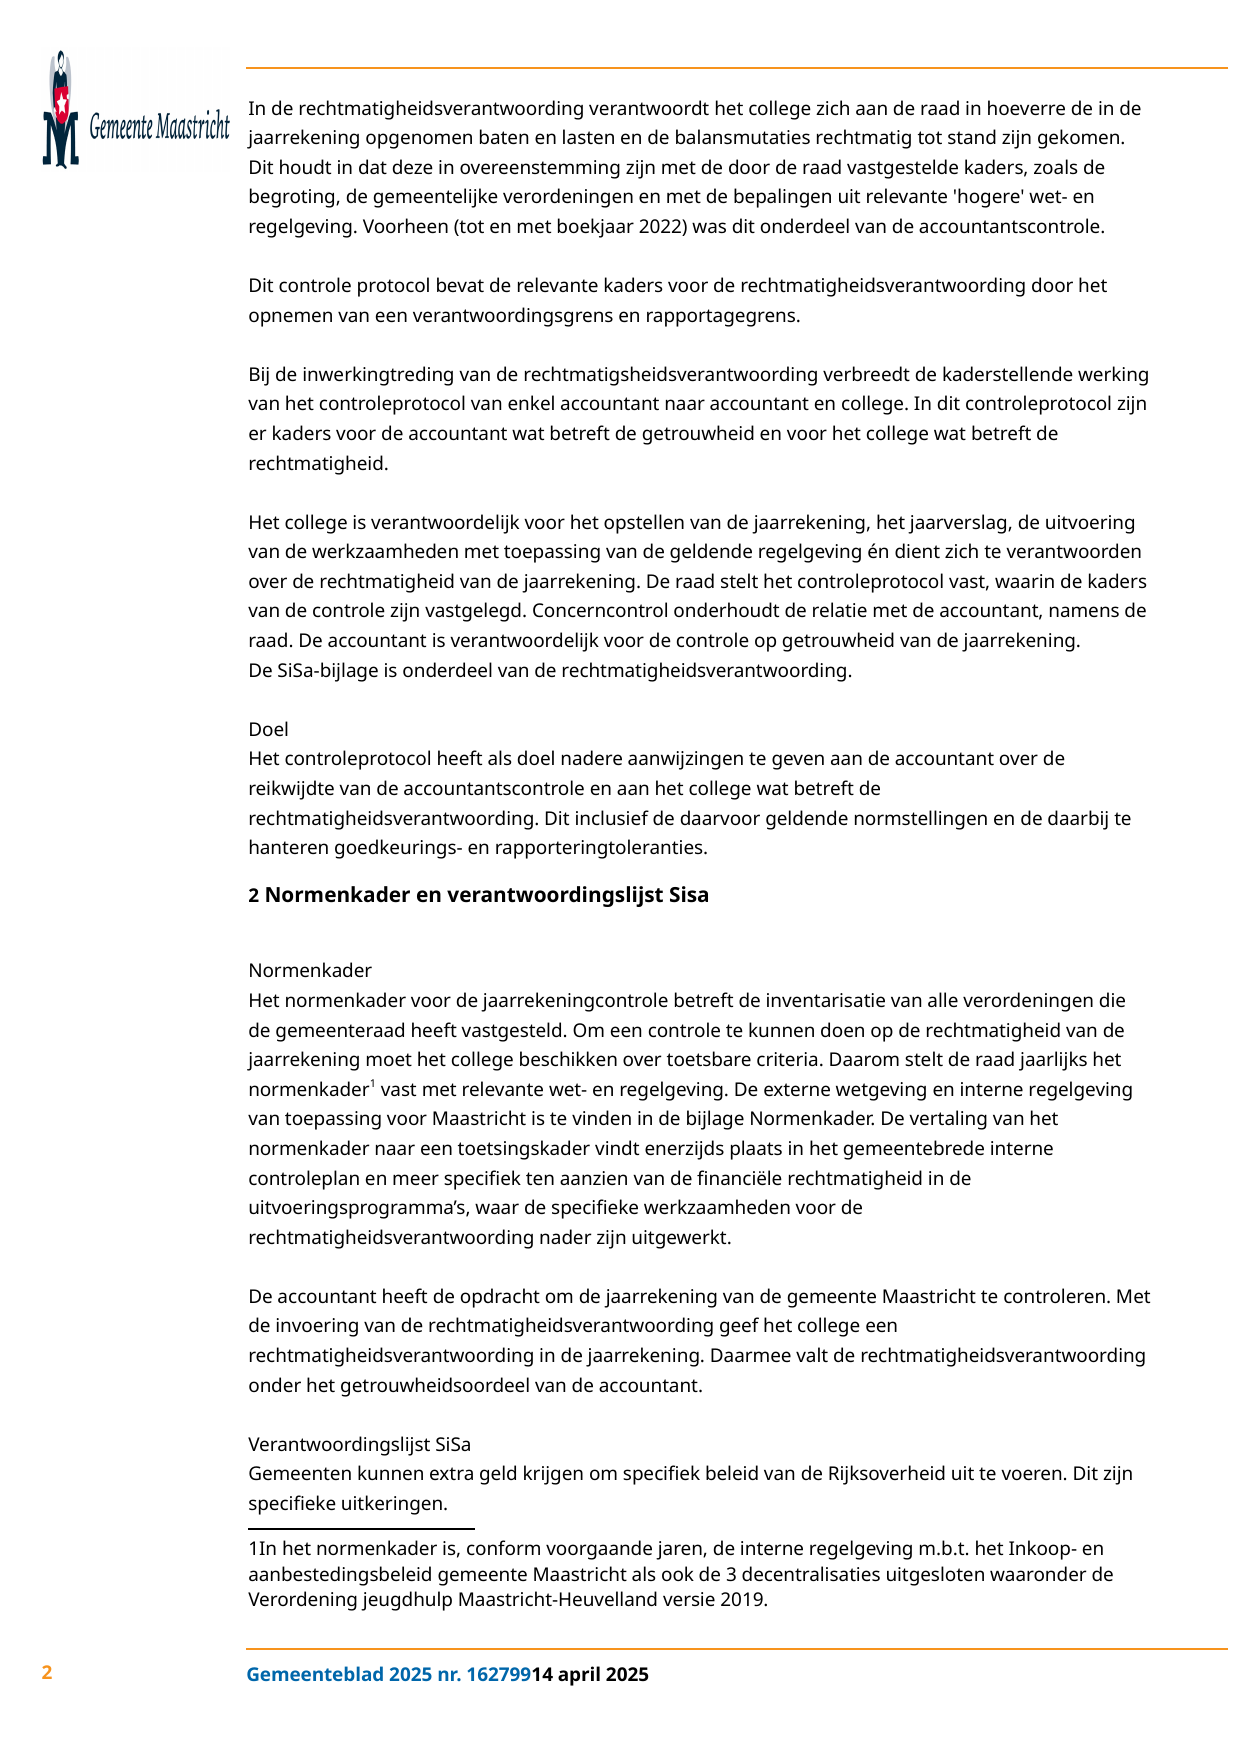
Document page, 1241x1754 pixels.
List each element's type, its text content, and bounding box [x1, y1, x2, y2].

text Het normenkader voor de jaarrekeningcontrole betreft de inventarisatie van alle verordeningen die de gemeenteraad heeft vastgesteld. Om een controle te kunnen doen op de rechtmatigheid van de jaarrekening moet het college beschikken over toetsbare criteria. Daarom stelt de raad jaarlijks het normenkader vast met relevante wet- en regelgeving. De externe wetgeving en interne regelgeving van toepassing voor Maastricht is te vinden in de bijlage Normenkader. De vertaling van het normenkader naar een toetsingskader vindt enerzijds plaats in het gemeentebrede interne controleplan en meer specifiek ten aanzien van de financiële rechtmatigheid in de uitvoeringsprogramma’s, waar de specifieke werkzaamheden voor de rechtmatigheidsverantwoording nader zijn uitgewerkt. [248, 987, 1152, 1250]
text Normenkader [248, 958, 1152, 983]
text In het normenkader is, conform voorgaande jaren, de interne regelgeving m.b.t. het Inkoop- en aanbestedingsbeleid gemeente Maastricht als ook de 3 decentralisaties uitgesloten waaronder de Verordening jeugdhulp Maastricht-Heuvelland versie 2019. [248, 1535, 1152, 1612]
text Het college is verantwoordelijk voor het opstellen van de jaarrekening, het jaarverslag, de uitvoering van de werkzaamheden met toepassing van de geldende regelgeving én dient zich te verantwoorden over de rechtmatigheid van de jaarrekening. De raad stelt het controleprotocol vast, waarin de kaders van de controle zijn vastgelegd. Concerncontrol onderhoudt de relatie met de accountant, namens de raad. De accountant is verantwoordelijk voor de controle op getrouwheid van de jaarrekening. [248, 509, 1152, 653]
text Doel [248, 716, 1152, 742]
text Het controleprotocol heeft als doel nadere aanwijzingen te geven aan de accountant over de reikwijdte van de accountantscontrole en aan het college wat betreft de rechtmatigheidsverantwoording. Dit inclusief de daarvoor geldende normstellingen en de daarbij te hanteren goedkeurings- en rapporteringtoleranties. [248, 746, 1152, 860]
text 2 Normenkader en verantwoordingslijst Sisa [248, 880, 1152, 908]
text Gemeenten kunnen extra geld krijgen om specifiek beleid van de Rijksoverheid uit te voeren. Dit zijn specifieke uitkeringen. [248, 1461, 1152, 1516]
text De accountant heeft de opdracht om de jaarrekening van de gemeente Maastricht te controleren. Met de invoering van de rechtmatigheidsverantwoording geef het college een rechtmatigheidsverantwoording in de jaarrekening. Daarmee valt de rechtmatigheidsverantwoording onder het getrouwheidsoordeel van de accountant. [248, 1283, 1152, 1398]
text In de rechtmatigheidsverantwoording verantwoordt het college zich aan de raad in hoeverre de in de jaarrekening opgenomen baten en lasten en de balansmutaties rechtmatig tot stand zijn gekomen. Dit houdt in dat deze in overeenstemming zijn met de door de raad vastgestelde kaders, zoals de begroting, de gemeentelijke verordeningen en met de bepalingen uit relevante 'hogere' wet- en regelgeving. Voorheen (tot en met boekjaar 2022) was dit onderdeel van de accountantscontrole. [248, 95, 1152, 239]
text Dit controle protocol bevat de relevante kaders voor de rechtmatigheidsverantwoording door het opnemen van een verantwoordingsgrens en rapportagegrens. [248, 272, 1152, 328]
text Bij de inwerkingtreding van de rechtmatigsheidsverantwoording verbreedt de kaderstellende werking van het controleprotocol van enkel accountant naar accountant en college. In dit controleprotocol zijn er kaders voor de accountant wat betreft de getrouwheid en voor het college wat betreft de rechtmatigheid. [248, 361, 1152, 476]
text De SiSa-bijlage is onderdeel van de rechtmatigheidsverantwoording. [248, 657, 1152, 683]
text Verantwoordingslijst SiSa [248, 1431, 1152, 1457]
picture [41, 47, 231, 172]
